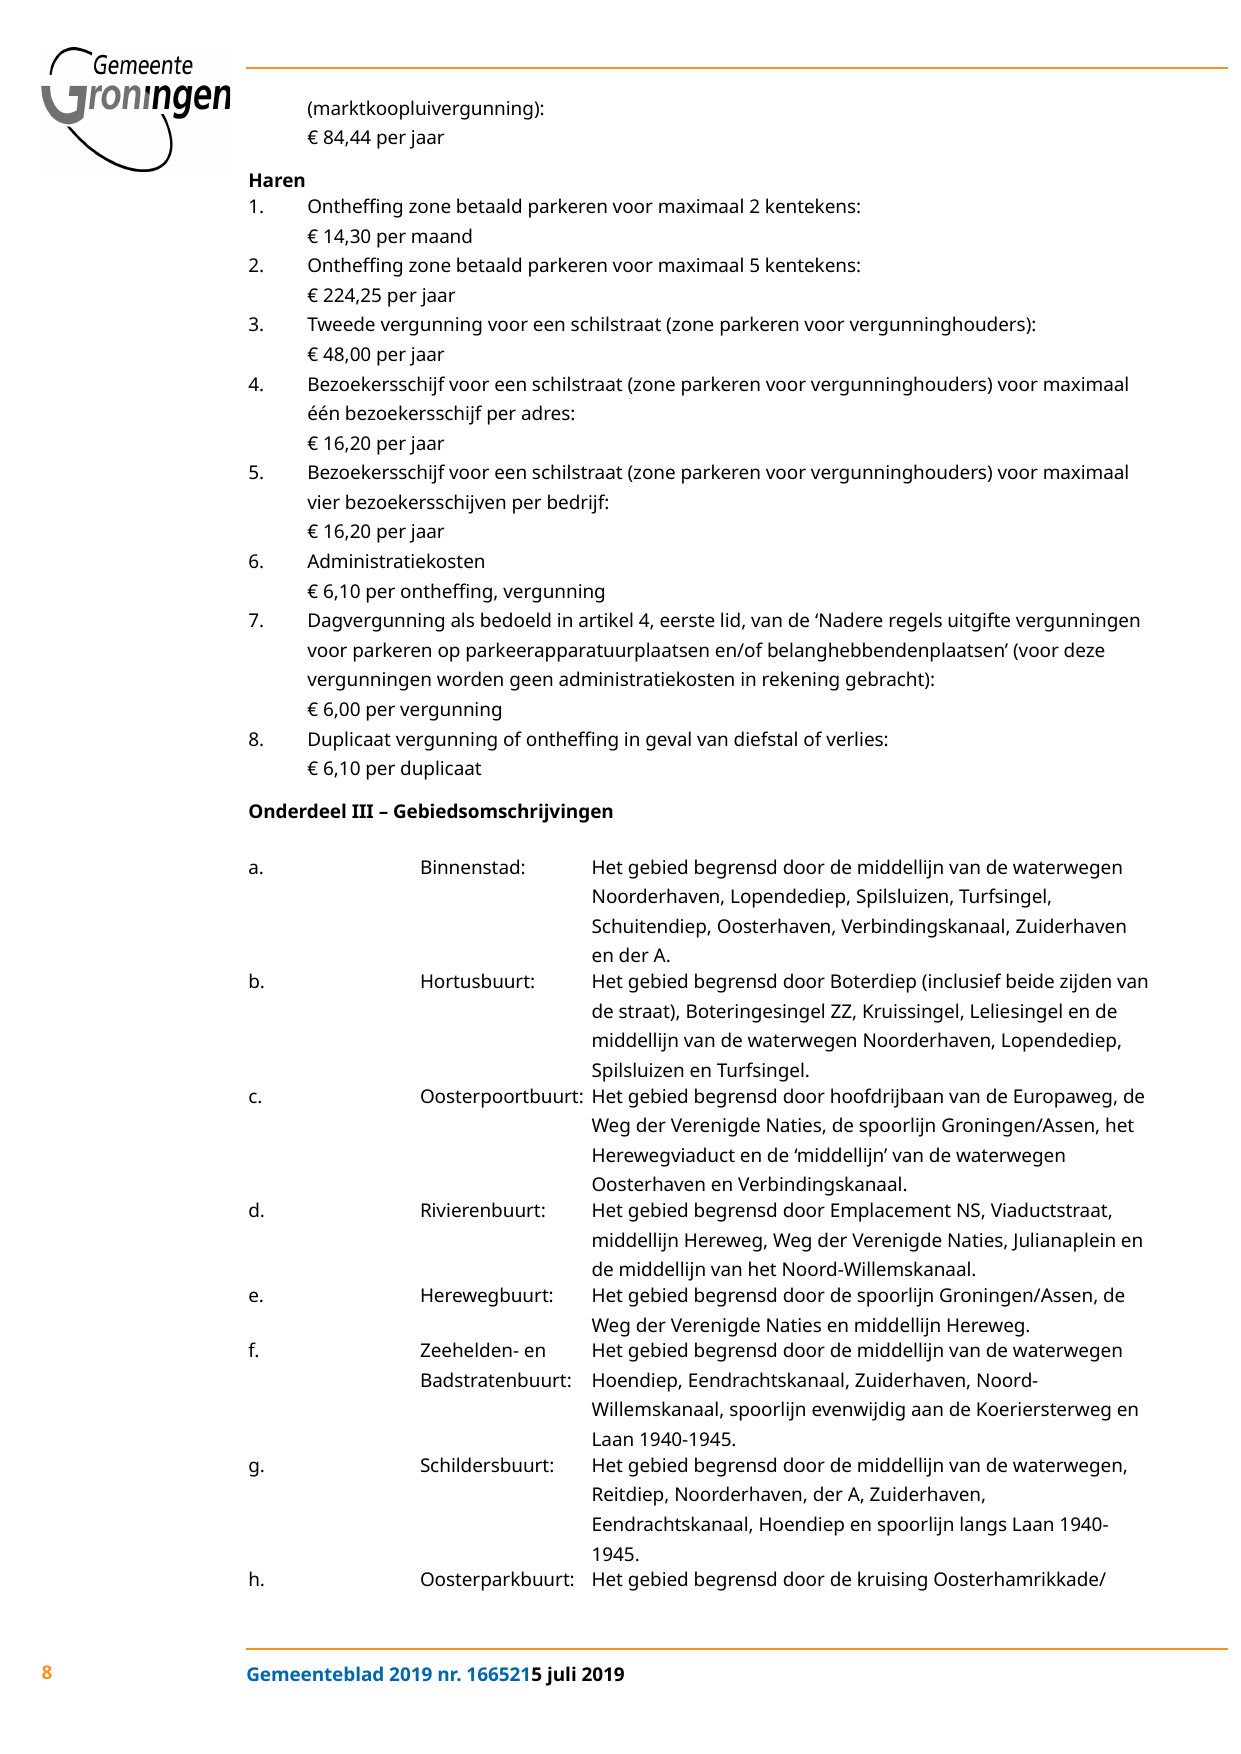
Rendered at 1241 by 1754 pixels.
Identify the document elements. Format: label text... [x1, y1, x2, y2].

list € 16,20 per jaar [248, 430, 1152, 456]
table_cell Herewegbuurt: [420, 1282, 591, 1337]
table_cell d. [248, 1197, 420, 1282]
table_cell Het gebied begrensd door de kruising Oosterhamrikkade/ [591, 1566, 1152, 1592]
list Tweede vergunning voor een schilstraat (zone parkeren voor vergunninghouders): [248, 312, 1152, 337]
table_header Het gebied begrensd door de middellijn van de waterwegen Noorderhaven, Lopendediep, Spilsluizen, Turfsingel, Schuitendiep, Oosterhaven, Verbindingskanaal, Zuiderhaven en der A. [591, 854, 1152, 968]
list € 6,10 per duplicaat [248, 755, 1152, 781]
table_cell Schildersbuurt: [420, 1452, 591, 1566]
list Administratiekosten [248, 548, 1152, 574]
list € 16,20 per jaar [248, 519, 1152, 544]
table_cell h. [248, 1566, 420, 1592]
table_cell Rivierenbuurt: [420, 1197, 591, 1282]
table_cell e. [248, 1282, 420, 1337]
list Bezoekersschijf voor een schilstraat (zone parkeren voor vergunninghouders) voor maximaal vier bezoekersschijven per bedrijf: [248, 459, 1152, 515]
table_cell Het gebied begrensd door hoofdrijbaan van de Europaweg, de Weg der Verenigde Naties, de spoorlijn Groningen/Assen, het Herewegviaduct en de ‘middellijn’ van de waterwegen Oosterhaven en Verbindingskanaal. [591, 1083, 1152, 1197]
list € 48,00 per jaar [248, 341, 1152, 367]
table_cell Oosterparkbuurt: [420, 1566, 591, 1592]
table_cell Het gebied begrensd door Emplacement NS, Viaductstraat, middellijn Hereweg, Weg der Verenigde Naties, Julianaplein en de middellijn van het Noord-Willemskanaal. [591, 1197, 1152, 1282]
list Ontheffing zone betaald parkeren voor maximaal 5 kentekens: [248, 252, 1152, 278]
picture [41, 47, 231, 172]
table_cell Oosterpoortbuurt: [420, 1083, 591, 1197]
list € 14,30 per maand [248, 223, 1152, 248]
list € 6,00 per vergunning [248, 696, 1152, 722]
list € 84,44 per jaar [248, 124, 1152, 150]
table_cell c. [248, 1083, 420, 1197]
table_cell Het gebied begrensd door de middellijn van de waterwegen, Reitdiep, Noorderhaven, der A, Zuiderhaven, Eendrachtskanaal, Hoendiep en spoorlijn langs Laan 1940-1945. [591, 1452, 1152, 1566]
list € 6,10 per ontheffing, vergunning [248, 578, 1152, 603]
table_cell Zeehelden- en Badstratenbuurt: [420, 1338, 591, 1452]
list € 224,25 per jaar [248, 282, 1152, 308]
list Bezoekersschijf voor een schilstraat (zone parkeren voor vergunninghouders) voor maximaal één bezoekersschijf per adres: [248, 371, 1152, 426]
table_cell Het gebied begrensd door de middellijn van de waterwegen Hoendiep, Eendrachtskanaal, Zuiderhaven, Noord-Willemskanaal, spoorlijn evenwijdig aan de Koeriersterweg en Laan 1940-1945. [591, 1338, 1152, 1452]
list (marktkoopluivergunning): [248, 95, 1152, 121]
table_cell b. [248, 968, 420, 1083]
table_cell Het gebied begrensd door Boterdiep (inclusief beide zijden van de straat), Boteringesingel ZZ, Kruissingel, Leliesingel en de middellijn van de waterwegen Noorderhaven, Lopendediep, Spilsluizen en Turfsingel. [591, 968, 1152, 1083]
table_cell Hortusbuurt: [420, 968, 591, 1083]
list Duplicaat vergunning of ontheffing in geval van diefstal of verlies: [248, 726, 1152, 751]
list Ontheffing zone betaald parkeren voor maximaal 2 kentekens: [248, 193, 1152, 219]
table_header Binnenstad: [420, 854, 591, 968]
table_cell g. [248, 1452, 420, 1566]
table_header a. [248, 854, 420, 968]
table_cell Het gebied begrensd door de spoorlijn Groningen/Assen, de Weg der Verenigde Naties en middellijn Hereweg. [591, 1282, 1152, 1337]
list Dagvergunning als bedoeld in artikel 4, eerste lid, van de ‘Nadere regels uitgifte vergunningen voor parkeren op parkeerapparatuurplaatsen en/of belanghebbendenplaatsen’ (voor deze vergunningen worden geen administratiekosten in rekening gebracht): [248, 607, 1152, 692]
text Haren [248, 167, 1152, 193]
text Onderdeel III – Gebiedsomschrijvingen [248, 798, 1152, 824]
table_cell f. [248, 1338, 420, 1452]
